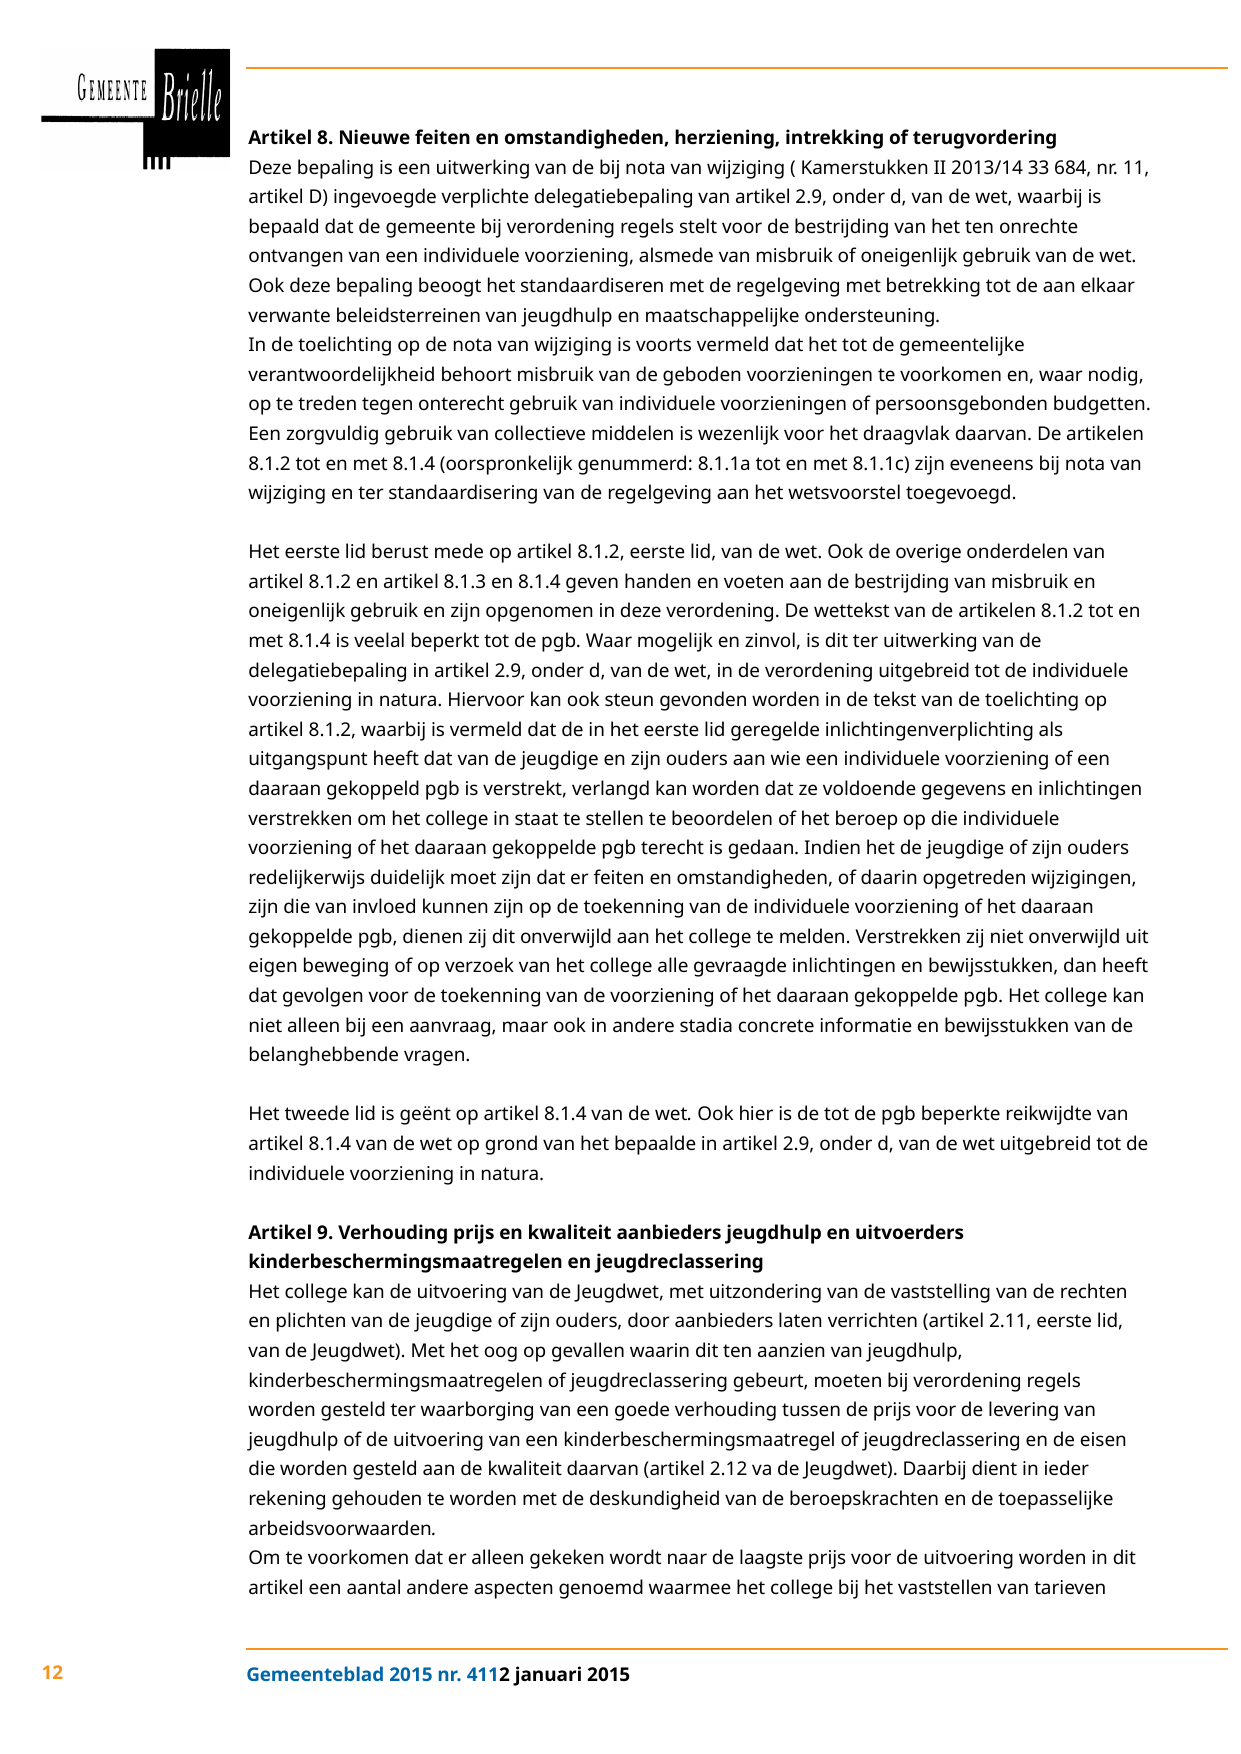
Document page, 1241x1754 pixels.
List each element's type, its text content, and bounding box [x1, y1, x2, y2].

text Het eerste lid berust mede op artikel 8.1.2, eerste lid, van de wet. Ook de overige onderdelen van artikel 8.1.2 en artikel 8.1.3 en 8.1.4 geven handen en voeten aan de bestrijding van misbruik en oneigenlijk gebruik en zijn opgenomen in deze verordening. De wettekst van de artikelen 8.1.2 tot en met 8.1.4 is veelal beperkt tot de pgb. Waar mogelijk en zinvol, is dit ter uitwerking van de delegatiebepaling in artikel 2.9, onder d, van de wet, in de verordening uitgebreid tot de individuele voorziening in natura. Hiervoor kan ook steun gevonden worden in de tekst van de toelichting op artikel 8.1.2, waarbij is vermeld dat de in het eerste lid geregelde inlichtingenverplichting als uitgangspunt heeft dat van de jeugdige en zijn ouders aan wie een individuele voorziening of een daaraan gekoppeld pgb is verstrekt, verlangd kan worden dat ze voldoende gegevens en inlichtingen verstrekken om het college in staat te stellen te beoordelen of het beroep op die individuele voorziening of het daaraan gekoppelde pgb terecht is gedaan. Indien het de jeugdige of zijn ouders redelijkerwijs duidelijk moet zijn dat er feiten en omstandigheden, of daarin opgetreden wijzigingen, zijn die van invloed kunnen zijn op de toekenning van de individuele voorziening of het daaraan gekoppelde pgb, dienen zij dit onverwijld aan het college te melden. Verstrekken zij niet onverwijld uit eigen beweging of op verzoek van het college alle gevraagde inlichtingen en bewijsstukken, dan heeft dat gevolgen voor de toekenning van de voorziening of het daaraan gekoppelde pgb. Het college kan niet alleen bij een aanvraag, maar ook in andere stadia concrete informatie en bewijsstukken van de belanghebbende vragen. [248, 538, 1152, 1067]
text Deze bepaling is een uitwerking van de bij nota van wijziging ( Kamerstukken II 2013/14 33 684, nr. 11, artikel D) ingevoegde verplichte delegatiebepaling van artikel 2.9, onder d, van de wet, waarbij is bepaald dat de gemeente bij verordening regels stelt voor de bestrijding van het ten onrechte ontvangen van een individuele voorziening, alsmede van misbruik of oneigenlijk gebruik van de wet. Ook deze bepaling beoogt het standaardiseren met de regelgeving met betrekking tot de aan elkaar verwante beleidsterreinen van jeugdhulp en maatschappelijke ondersteuning. [248, 154, 1152, 328]
text Artikel 9. Verhouding prijs en kwaliteit aanbieders jeugdhulp en uitvoerders kinderbeschermingsmaatregelen en jeugdreclassering [248, 1219, 1152, 1274]
text Om te voorkomen dat er alleen gekeken wordt naar de laagste prijs voor de uitvoering worden in dit artikel een aantal andere aspecten genoemd waarmee het college bij het vaststellen van tarieven [248, 1544, 1152, 1600]
text Het tweede lid is geënt op artikel 8.1.4 van de wet. Ook hier is de tot de pgb beperkte reikwijdte van artikel 8.1.4 van de wet op grond van het bepaalde in artikel 2.9, onder d, van de wet uitgebreid tot de individuele voorziening in natura. [248, 1101, 1152, 1186]
picture [41, 47, 231, 172]
text Het college kan de uitvoering van de Jeugdwet, met uitzondering van de vaststelling van de rechten en plichten van de jeugdige of zijn ouders, door aanbieders laten verrichten (artikel 2.11, eerste lid, van de Jeugdwet). Met het oog op gevallen waarin dit ten aanzien van jeugdhulp, kinderbeschermingsmaatregelen of jeugdreclassering gebeurt, moeten bij verordening regels worden gesteld ter waarborging van een goede verhouding tussen de prijs voor de levering van jeugdhulp of de uitvoering van een kinderbeschermingsmaatregel of jeugdreclassering en de eisen die worden gesteld aan de kwaliteit daarvan (artikel 2.12 va de Jeugdwet). Daarbij dient in ieder rekening gehouden te worden met de deskundigheid van de beroepskrachten en de toepasselijke arbeidsvoorwaarden. [248, 1278, 1152, 1541]
text Artikel 8. Nieuwe feiten en omstandigheden, herziening, intrekking of terugvordering [248, 124, 1152, 150]
text In de toelichting op de nota van wijziging is voorts vermeld dat het tot de gemeentelijke verantwoordelijkheid behoort misbruik van de geboden voorzieningen te voorkomen en, waar nodig, op te treden tegen onterecht gebruik van individuele voorzieningen of persoonsgebonden budgetten. Een zorgvuldig gebruik van collectieve middelen is wezenlijk voor het draagvlak daarvan. De artikelen 8.1.2 tot en met 8.1.4 (oorspronkelijk genummerd: 8.1.1a tot en met 8.1.1c) zijn eveneens bij nota van wijziging en ter standaardisering van de regelgeving aan het wetsvoorstel toegevoegd. [248, 331, 1152, 505]
